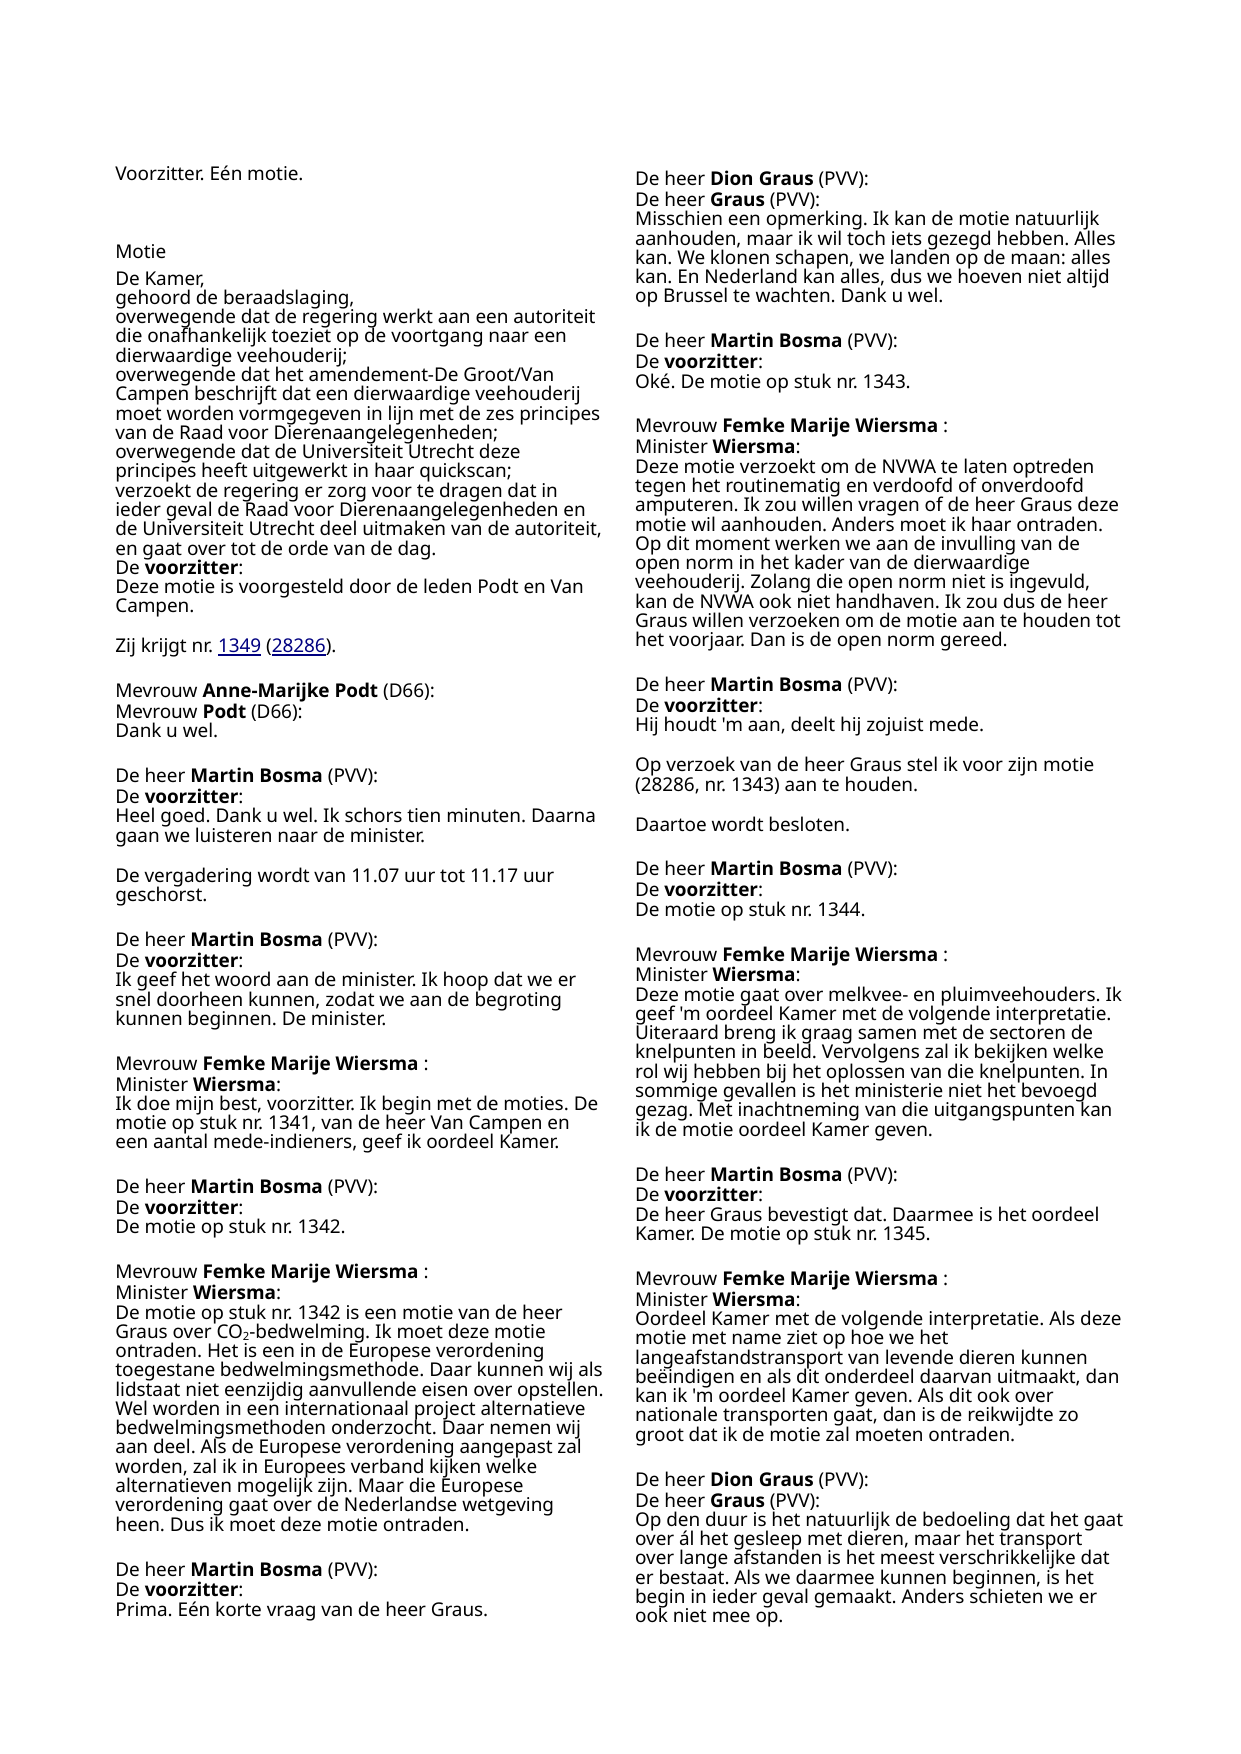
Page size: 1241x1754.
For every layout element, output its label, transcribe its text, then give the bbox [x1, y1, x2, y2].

text Dank u wel. [115, 722, 605, 742]
text Mevrouw Femke Marije Wiersma : [635, 413, 1125, 438]
text De heer Graus (PVV): [635, 1492, 1125, 1511]
text Ik doe mijn best, voorzitter. Ik begin met de moties. De motie op stuk nr. 1341, van de heer Van Campen en een aantal mede-indieners, geef ik oordeel Kamer. [115, 1095, 605, 1153]
text Misschien een opmerking. Ik kan de motie natuurlijk aanhouden, maar ik wil toch iets gezegd hebben. Alles kan. We klonen schapen, we landen op de maan: alles kan. En Nederland kan alles, dus we hoeven niet altijd op Brussel te wachten. Dank u wel. [635, 210, 1125, 307]
text Deze motie verzoekt om de NVWA te laten optreden tegen het routinematig en verdoofd of onverdoofd amputeren. Ik zou willen vragen of de heer Graus deze motie wil aanhouden. Anders moet ik haar ontraden. Op dit moment werken we aan de invulling van de open norm in het kader van de dierwaardige veehouderij. Zolang die open norm niet is ingevuld, kan de NVWA ook niet handhaven. Ik zou dus de heer Graus willen verzoeken om de motie aan te houden tot het voorjaar. Dan is de open norm gereed. [635, 458, 1125, 650]
text Oké. De motie op stuk nr. 1343. [635, 373, 1125, 392]
text Deze motie is voorgesteld door de leden Podt en Van Campen. [115, 578, 605, 617]
text De motie op stuk nr. 1344. [635, 901, 1125, 920]
text De motie op stuk nr. 1342. [115, 1218, 605, 1238]
text Prima. Eén korte vraag van de heer Graus. [115, 1601, 605, 1620]
text De voorzitter: [635, 1186, 1125, 1206]
text De heer Graus (PVV): [635, 191, 1125, 210]
text De heer Martin Bosma (PVV): [115, 1556, 605, 1581]
text De heer Martin Bosma (PVV): [635, 856, 1125, 881]
text De voorzitter: [115, 788, 605, 807]
text Motie [115, 238, 605, 264]
text De voorzitter: [635, 697, 1125, 716]
text gehoord de beraadslaging, [115, 289, 605, 308]
text De heer Dion Graus (PVV): [635, 165, 1125, 191]
text Minister Wiersma: [115, 1076, 605, 1095]
text Mevrouw Femke Marije Wiersma : [115, 1050, 605, 1076]
text Daartoe wordt besloten. [635, 816, 1125, 835]
text Hij houdt 'm aan, deelt hij zojuist mede. [635, 716, 1125, 736]
text Zij krijgt nr. 1349 (28286). [115, 637, 605, 657]
text Heel goed. Dank u wel. Ik schors tien minuten. Daarna gaan we luisteren naar de minister. [115, 807, 605, 846]
text De Kamer, [115, 270, 605, 289]
text Deze motie gaat over melkvee- en pluimveehouders. Ik geef 'm oordeel Kamer met de volgende interpretatie. Uiteraard breng ik graag samen met de sectoren de knelpunten in beeld. Vervolgens zal ik bekijken welke rol wij hebben bij het oplossen van die knelpunten. In sommige gevallen is het ministerie niet het bevoegd gezag. Met inachtneming van die uitgangspunten kan ik de motie oordeel Kamer geven. [635, 986, 1125, 1140]
text Mevrouw Femke Marije Wiersma : [635, 941, 1125, 966]
text en gaat over tot de orde van de dag. [115, 539, 605, 559]
text Minister Wiersma: [635, 438, 1125, 458]
text Mevrouw Femke Marije Wiersma : [115, 1259, 605, 1284]
text De heer Martin Bosma (PVV): [635, 671, 1125, 697]
text De voorzitter: [115, 952, 605, 971]
text Mevrouw Podt (D66): [115, 703, 605, 722]
text Minister Wiersma: [635, 1291, 1125, 1310]
text De voorzitter: [115, 1581, 605, 1601]
text De voorzitter: [115, 1199, 605, 1218]
text De voorzitter: [635, 881, 1125, 901]
text De voorzitter: [635, 353, 1125, 373]
text Oordeel Kamer met de volgende interpretatie. Als deze motie met name ziet op hoe we het langeafstandstransport van levende dieren kunnen beëindigen en als dit onderdeel daarvan uitmaakt, dan kan ik 'm oordeel Kamer geven. Als dit ook over nationale transporten gaat, dan is de reikwijdte zo groot dat ik de motie zal moeten ontraden. [635, 1310, 1125, 1445]
text De vergadering wordt van 11.07 uur tot 11.17 uur geschorst. [115, 867, 605, 905]
text De heer Martin Bosma (PVV): [115, 926, 605, 952]
text verzoekt de regering er zorg voor te dragen dat in ieder geval de Raad voor Dierenaangelegenheden en de Universiteit Utrecht deel uitmaken van de autoriteit, [115, 482, 605, 539]
text Op verzoek van de heer Graus stel ik voor zijn motie (28286, nr. 1343) aan te houden. [635, 756, 1125, 795]
text De heer Dion Graus (PVV): [635, 1466, 1125, 1492]
text overwegende dat de regering werkt aan een autoriteit die onafhankelijk toeziet op de voortgang naar een dierwaardige veehouderij; [115, 308, 605, 366]
text De heer Graus bevestigt dat. Daarmee is het oordeel Kamer. De motie op stuk nr. 1345. [635, 1206, 1125, 1244]
text De voorzitter: [115, 559, 605, 578]
text Voorzitter. Eén motie. [115, 165, 605, 184]
text Mevrouw Anne-Marijke Podt (D66): [115, 677, 605, 703]
text overwegende dat de Universiteit Utrecht deze principes heeft uitgewerkt in haar quickscan; [115, 443, 605, 482]
text De heer Martin Bosma (PVV): [115, 762, 605, 788]
text De heer Martin Bosma (PVV): [115, 1173, 605, 1199]
text Ik geef het woord aan de minister. Ik hoop dat we er snel doorheen kunnen, zodat we aan de begroting kunnen beginnen. De minister. [115, 971, 605, 1029]
text Minister Wiersma: [635, 966, 1125, 986]
text Mevrouw Femke Marije Wiersma : [635, 1265, 1125, 1291]
text Op den duur is het natuurlijk de bedoeling dat het gaat over ál het gesleep met dieren, maar het transport over lange afstanden is het meest verschrikkelijke dat er bestaat. Als we daarmee kunnen beginnen, is het begin in ieder geval gemaakt. Anders schieten we er ook niet mee op. [635, 1511, 1125, 1626]
text overwegende dat het amendement-De Groot/Van Campen beschrijft dat een dierwaardige veehouderij moet worden vormgegeven in lijn met de zes principes van de Raad voor Dierenaangelegenheden; [115, 366, 605, 443]
text De heer Martin Bosma (PVV): [635, 328, 1125, 353]
text De heer Martin Bosma (PVV): [635, 1161, 1125, 1186]
text Minister Wiersma: [115, 1284, 605, 1304]
text De motie op stuk nr. 1342 is een motie van de heer Graus over CO2-bedwelming. Ik moet deze motie ontraden. Het is een in de Europese verordening toegestane bedwelmingsmethode. Daar kunnen wij als lidstaat niet eenzijdig aanvullende eisen over opstellen. Wel worden in een internationaal project alternatieve bedwelmingsmethoden onderzocht. Daar nemen wij aan deel. Als de Europese verordening aangepast zal worden, zal ik in Europees verband kijken welke alternatieven mogelijk zijn. Maar die Europese verordening gaat over de Nederlandse wetgeving heen. Dus ik moet deze motie ontraden. [115, 1304, 605, 1535]
